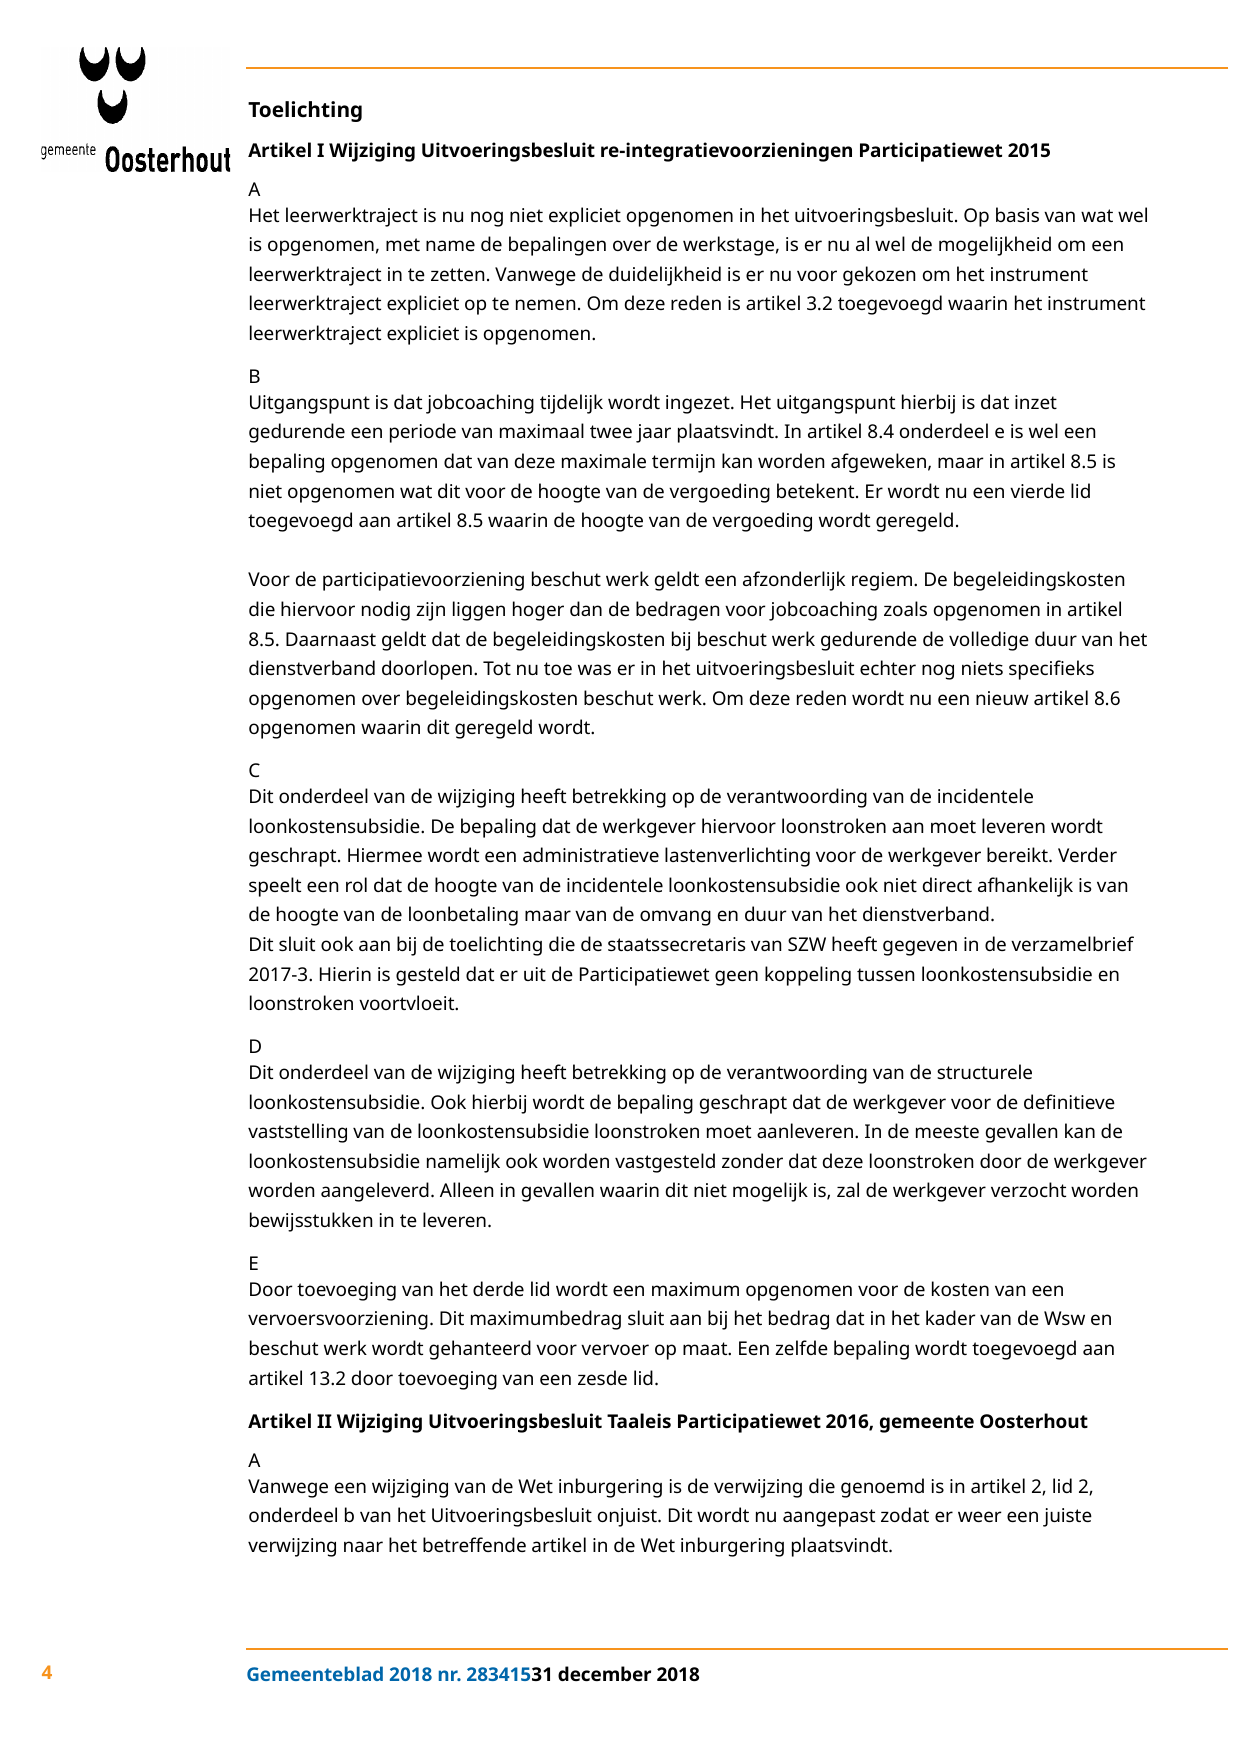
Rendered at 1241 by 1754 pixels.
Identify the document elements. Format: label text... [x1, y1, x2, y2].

text Voor de participatievoorziening beschut werk geldt een afzonderlijk regiem. De begeleidingskosten die hiervoor nodig zijn liggen hoger dan de bedragen voor jobcoaching zoals opgenomen in artikel 8.5. Daarnaast geldt dat de begeleidingskosten bij beschut werk gedurende de volledige duur van het dienstverband doorlopen. Tot nu toe was er in het uitvoeringsbesluit echter nog niets specifieks opgenomen over begeleidingskosten beschut werk. Om deze reden wordt nu een nieuw artikel 8.6 opgenomen waarin dit geregeld wordt. [248, 567, 1152, 740]
picture [41, 47, 231, 172]
text B [248, 363, 1152, 389]
text Vanwege een wijziging van de Wet inburgering is de verwijzing die genoemd is in artikel 2, lid 2, onderdeel b van het Uitvoeringsbesluit onjuist. Dit wordt nu aangepast zodat er weer een juiste verwijzing naar het betreffende artikel in de Wet inburgering plaatsvindt. [248, 1473, 1152, 1558]
text D [248, 1033, 1152, 1059]
text Dit onderdeel van de wijziging heeft betrekking op de verantwoording van de incidentele loonkostensubsidie. De bepaling dat de werkgever hiervoor loonstroken aan moet leveren wordt geschrapt. Hiermee wordt een administratieve lastenverlichting voor de werkgever bereikt. Verder speelt een rol dat de hoogte van de incidentele loonkostensubsidie ook niet direct afhankelijk is van de hoogte van de loonbetaling maar van de omvang en duur van het dienstverband. [248, 783, 1152, 927]
text Dit onderdeel van de wijziging heeft betrekking op de verantwoording van de structurele loonkostensubsidie. Ook hierbij wordt de bepaling geschrapt dat de werkgever voor de definitieve vaststelling van de loonkostensubsidie loonstroken moet aanleveren. In de meeste gevallen kan de loonkostensubsidie namelijk ook worden vastgesteld zonder dat deze loonstroken door de werkgever worden aangeleverd. Alleen in gevallen waarin dit niet mogelijk is, zal de werkgever verzocht worden bewijsstukken in te leveren. [248, 1059, 1152, 1233]
text Artikel II Wijziging Uitvoeringsbesluit Taaleis Participatiewet 2016, gemeente Oosterhout [248, 1408, 1152, 1434]
text C [248, 758, 1152, 783]
text Het leerwerktraject is nu nog niet expliciet opgenomen in het uitvoeringsbesluit. Op basis van wat wel is opgenomen, met name de bepalingen over de werkstage, is er nu al wel de mogelijkheid om een leerwerktraject in te zetten. Vanwege de duidelijkheid is er nu voor gekozen om het instrument leerwerktraject expliciet op te nemen. Om deze reden is artikel 3.2 toegevoegd waarin het instrument leerwerktraject expliciet is opgenomen. [248, 202, 1152, 346]
text Artikel I Wijziging Uitvoeringsbesluit re-integratievoorzieningen Participatiewet 2015 [248, 137, 1152, 163]
text Dit sluit ook aan bij de toelichting die de staatssecretaris van SZW heeft gegeven in de verzamelbrief 2017-3. Hierin is gesteld dat er uit de Participatiewet geen koppeling tussen loonkostensubsidie en loonstroken voortvloeit. [248, 931, 1152, 1016]
text A [248, 1447, 1152, 1473]
text E [248, 1250, 1152, 1276]
text Door toevoeging van het derde lid wordt een maximum opgenomen voor de kosten van een vervoersvoorziening. Dit maximumbedrag sluit aan bij het bedrag dat in het kader van de Wsw en beschut werk wordt gehanteerd voor vervoer op maat. Een zelfde bepaling wordt toegevoegd aan artikel 13.2 door toevoeging van een zesde lid. [248, 1276, 1152, 1391]
text A [248, 176, 1152, 202]
text Toelichting [248, 95, 1152, 123]
text Uitgangspunt is dat jobcoaching tijdelijk wordt ingezet. Het uitgangspunt hierbij is dat inzet gedurende een periode van maximaal twee jaar plaatsvindt. In artikel 8.4 onderdeel e is wel een bepaling opgenomen dat van deze maximale termijn kan worden afgeweken, maar in artikel 8.5 is niet opgenomen wat dit voor de hoogte van de vergoeding betekent. Er wordt nu een vierde lid toegevoegd aan artikel 8.5 waarin de hoogte van de vergoeding wordt geregeld. [248, 389, 1152, 533]
